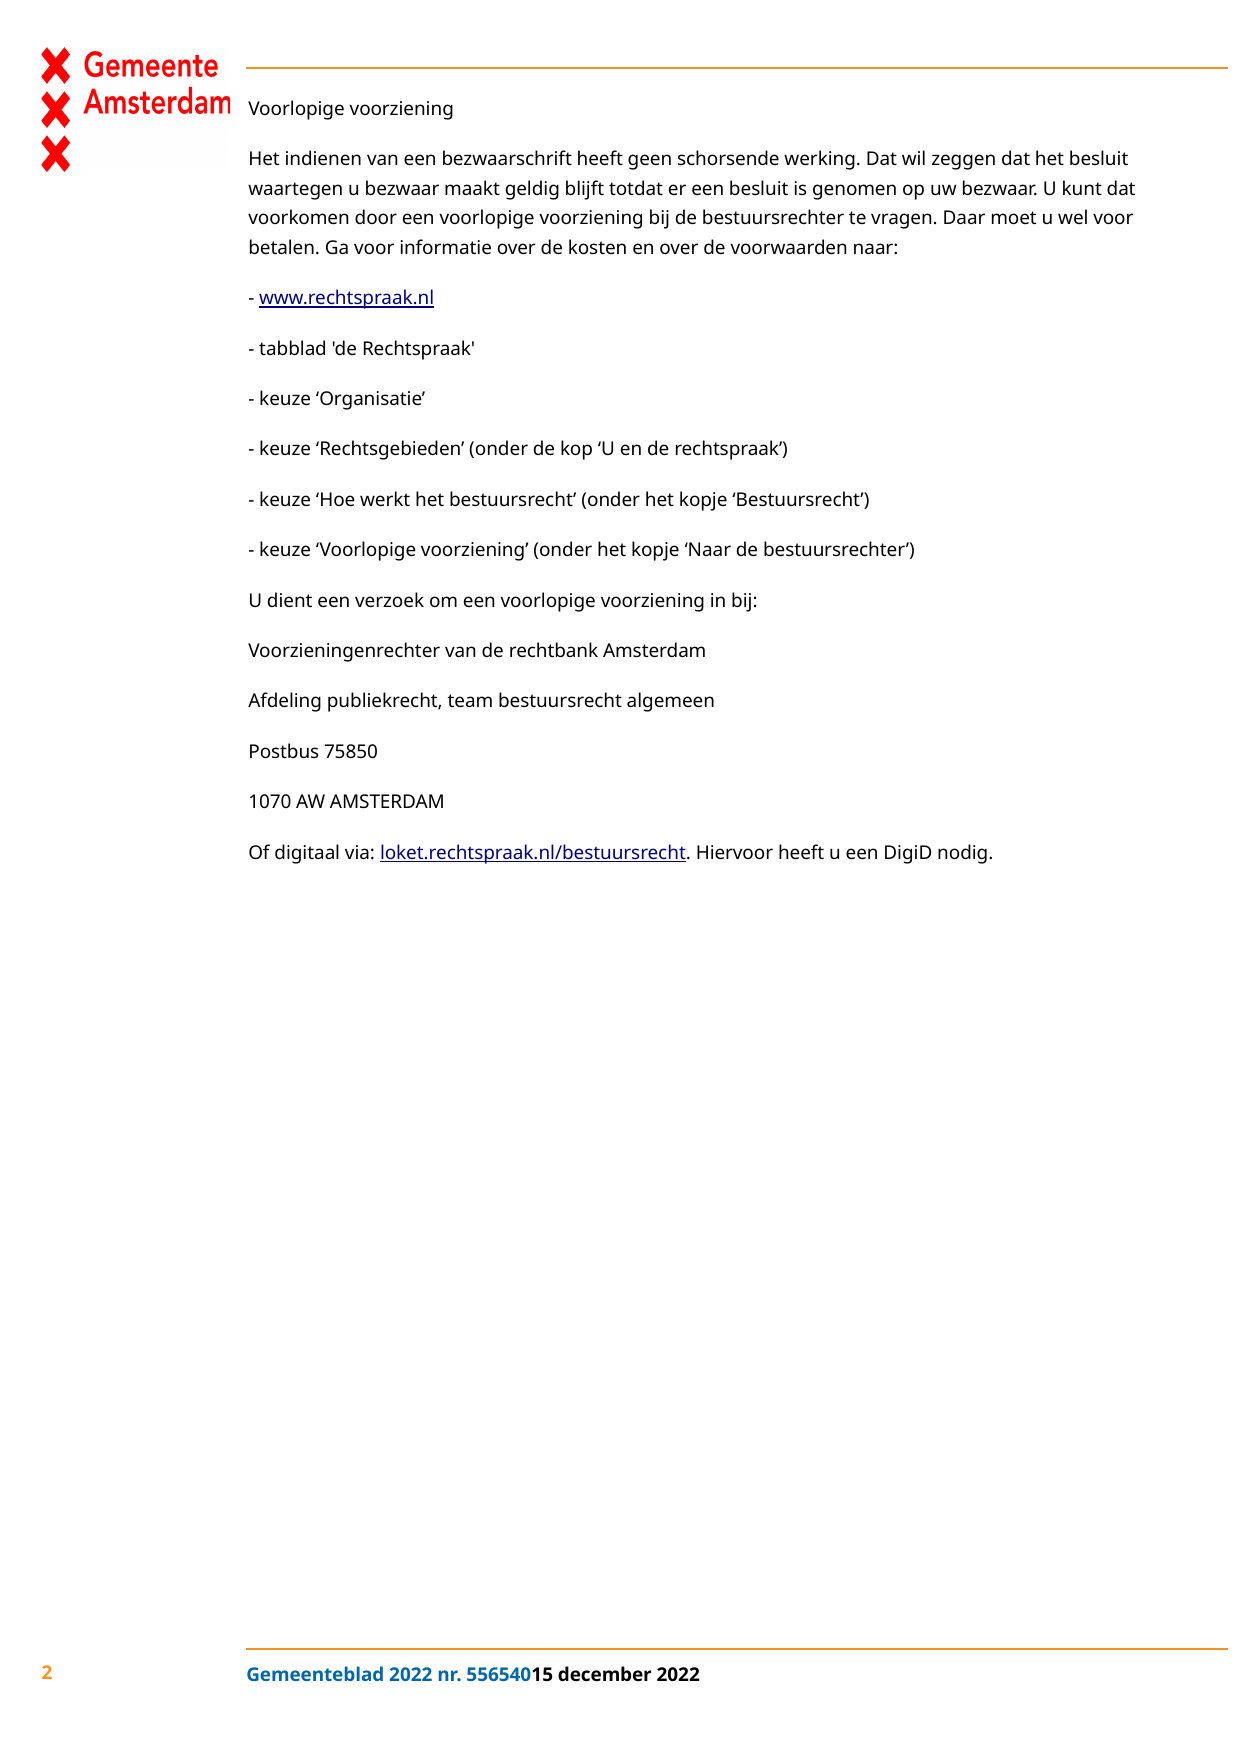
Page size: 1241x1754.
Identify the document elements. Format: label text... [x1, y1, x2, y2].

text Postbus 75850 [248, 738, 1152, 764]
text Afdeling publiekrecht, team bestuursrecht algemeen [248, 688, 1152, 713]
text - keuze ‘Voorlopige voorziening’ (onder het kopje ‘Naar de bestuursrechter’) [248, 536, 1152, 562]
text - keuze ‘Hoe werkt het bestuursrecht’ (onder het kopje ‘Bestuursrecht’) [248, 486, 1152, 512]
picture [41, 47, 231, 172]
text Voorlopige voorziening [248, 95, 1152, 121]
text 1070 AW AMSTERDAM [248, 788, 1152, 814]
text - www.rechtspraak.nl [248, 284, 1152, 310]
text - keuze ‘Organisatie’ [248, 385, 1152, 411]
text U dient een verzoek om een voorlopige voorziening in bij: [248, 587, 1152, 613]
text Of digitaal via: loket.rechtspraak.nl/bestuursrecht. Hiervoor heeft u een DigiD nodig. [248, 839, 1152, 865]
text Het indienen van een bezwaarschrift heeft geen schorsende werking. Dat wil zeggen dat het besluit waartegen u bezwaar maakt geldig blijft totdat er een besluit is genomen op uw bezwaar. U kunt dat voorkomen door een voorlopige voorziening bij de bestuursrechter te vragen. Daar moet u wel voor betalen. Ga voor informatie over de kosten en over de voorwaarden naar: [248, 145, 1152, 260]
text - keuze ‘Rechtsgebieden’ (onder de kop ‘U en de rechtspraak’) [248, 436, 1152, 461]
text Voorzieningenrechter van de rechtbank Amsterdam [248, 637, 1152, 663]
text - tabblad 'de Rechtspraak' [248, 335, 1152, 361]
